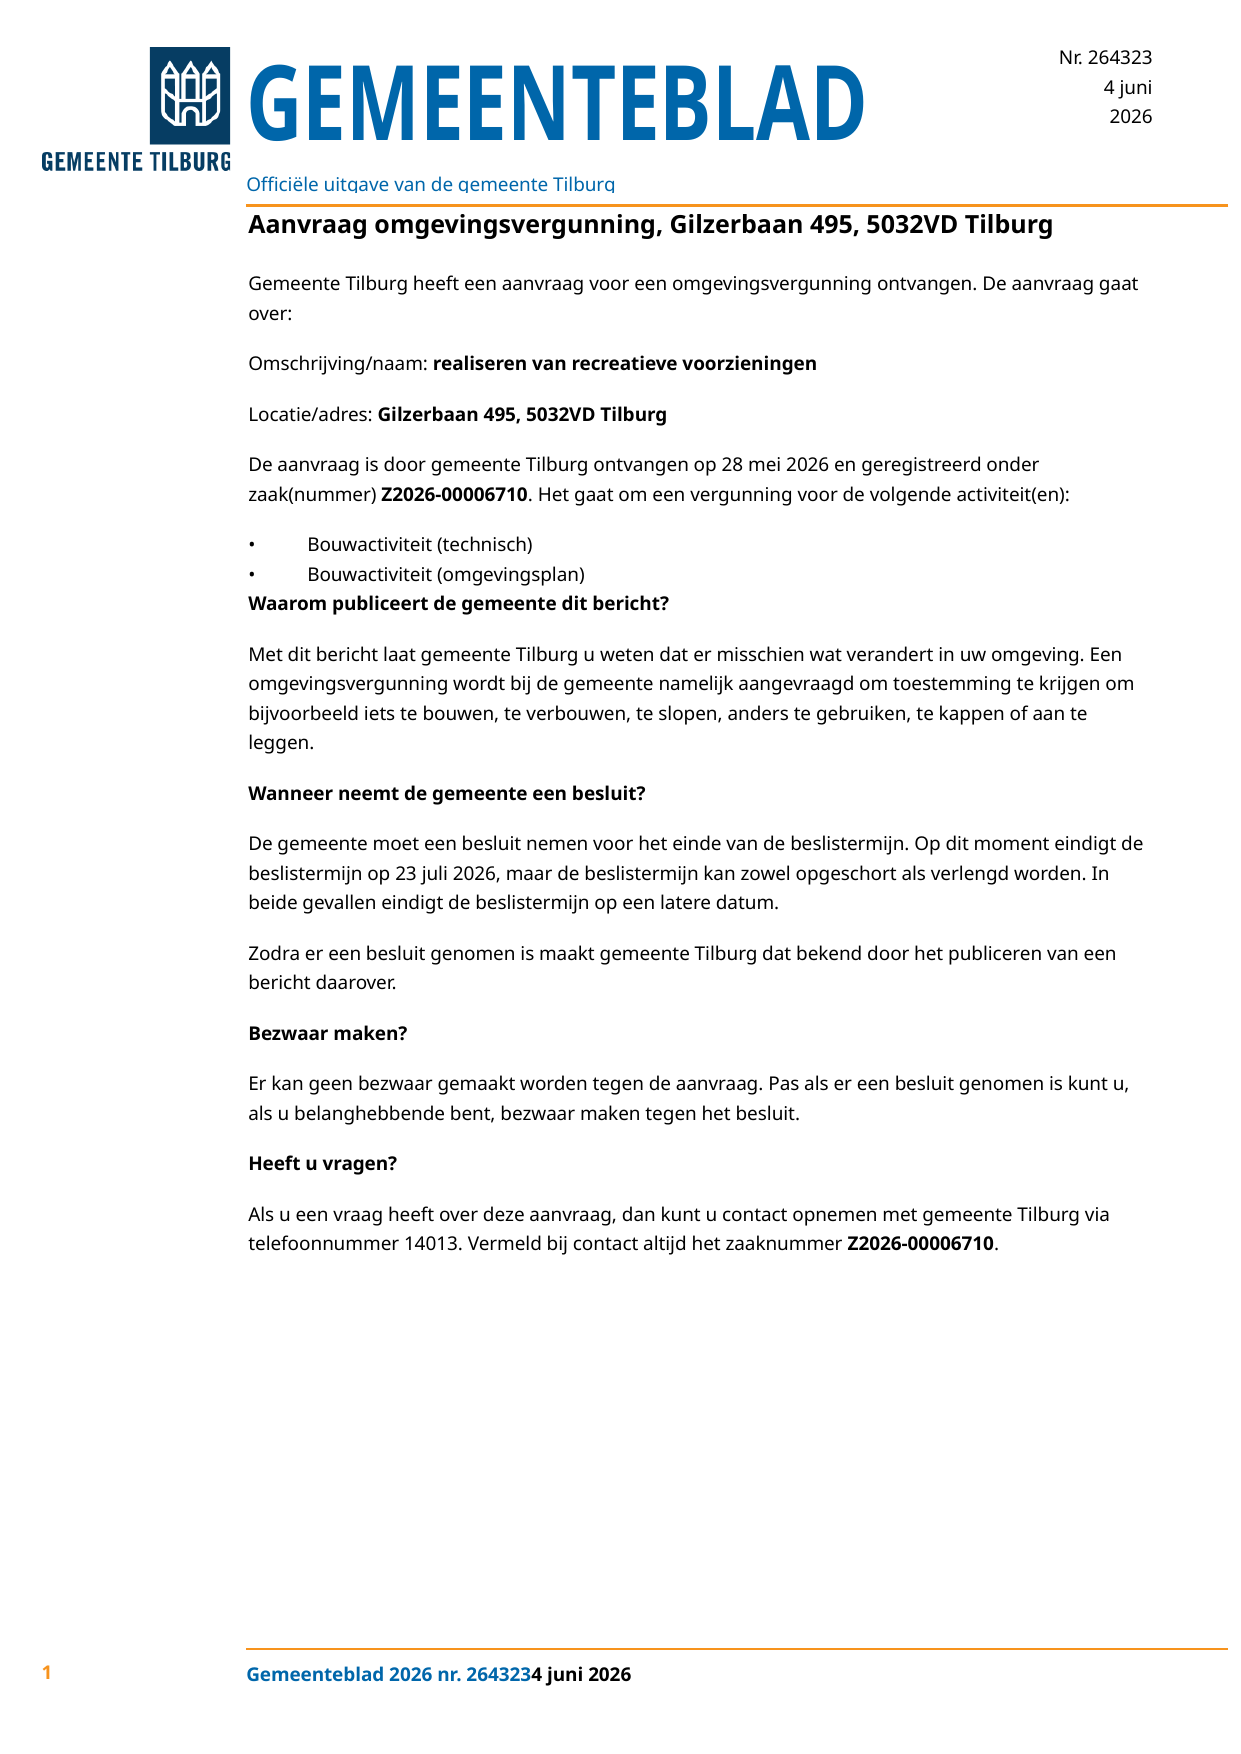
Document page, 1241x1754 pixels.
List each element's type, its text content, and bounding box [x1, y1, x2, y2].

text Als u een vraag heeft over deze aanvraag, dan kunt u contact opnemen met gemeente Tilburg via telefoonnummer 14013. Vermeld bij contact altijd het zaaknummer Z2026-00006710. [248, 1201, 1152, 1256]
text Omschrijving/naam: realiseren van recreatieve voorzieningen [248, 350, 1152, 376]
text Heeft u vragen? [248, 1150, 1152, 1176]
text Bezwaar maken? [248, 1020, 1152, 1046]
text Aanvraag omgevingsvergunning, Gilzerbaan 495, 5032VD Tilburg [248, 207, 1152, 241]
text De gemeente moet een besluit nemen voor het einde van de beslistermijn. Op dit moment eindigt de beslistermijn op 23 juli 2026, maar de beslistermijn kan zowel opgeschort als verlengd worden. In beide gevallen eindigt de beslistermijn op een latere datum. [248, 830, 1152, 915]
picture [41, 47, 231, 172]
text Zodra er een besluit genomen is maakt gemeente Tilburg dat bekend door het publiceren van een bericht daarover. [248, 940, 1152, 995]
text Locatie/adres: Gilzerbaan 495, 5032VD Tilburg [248, 401, 1152, 426]
text Waarom publiceert de gemeente dit bericht? [248, 590, 1152, 616]
text Gemeente Tilburg heeft een aanvraag voor een omgevingsvergunning ontvangen. De aanvraag gaat over: [248, 270, 1152, 326]
list Bouwactiviteit (technisch) [248, 531, 1152, 557]
text Wanneer neemt de gemeente een besluit? [248, 780, 1152, 806]
list Bouwactiviteit (omgevingsplan) [248, 561, 1152, 586]
text Er kan geen bezwaar gemaakt worden tegen de aanvraag. Pas als er een besluit genomen is kunt u, als u belanghebbende bent, bezwaar maken tegen het besluit. [248, 1070, 1152, 1126]
text De aanvraag is door gemeente Tilburg ontvangen op 28 mei 2026 en geregistreerd onder zaak(nummer) Z2026-00006710. Het gaat om een vergunning voor de volgende activiteit(en): [248, 451, 1152, 506]
text Met dit bericht laat gemeente Tilburg u weten dat er misschien wat verandert in uw omgeving. Een omgevingsvergunning wordt bij de gemeente namelijk aangevraagd om toestemming te krijgen om bijvoorbeeld iets te bouwen, te verbouwen, te slopen, anders te gebruiken, te kappen of aan te leggen. [248, 641, 1152, 755]
